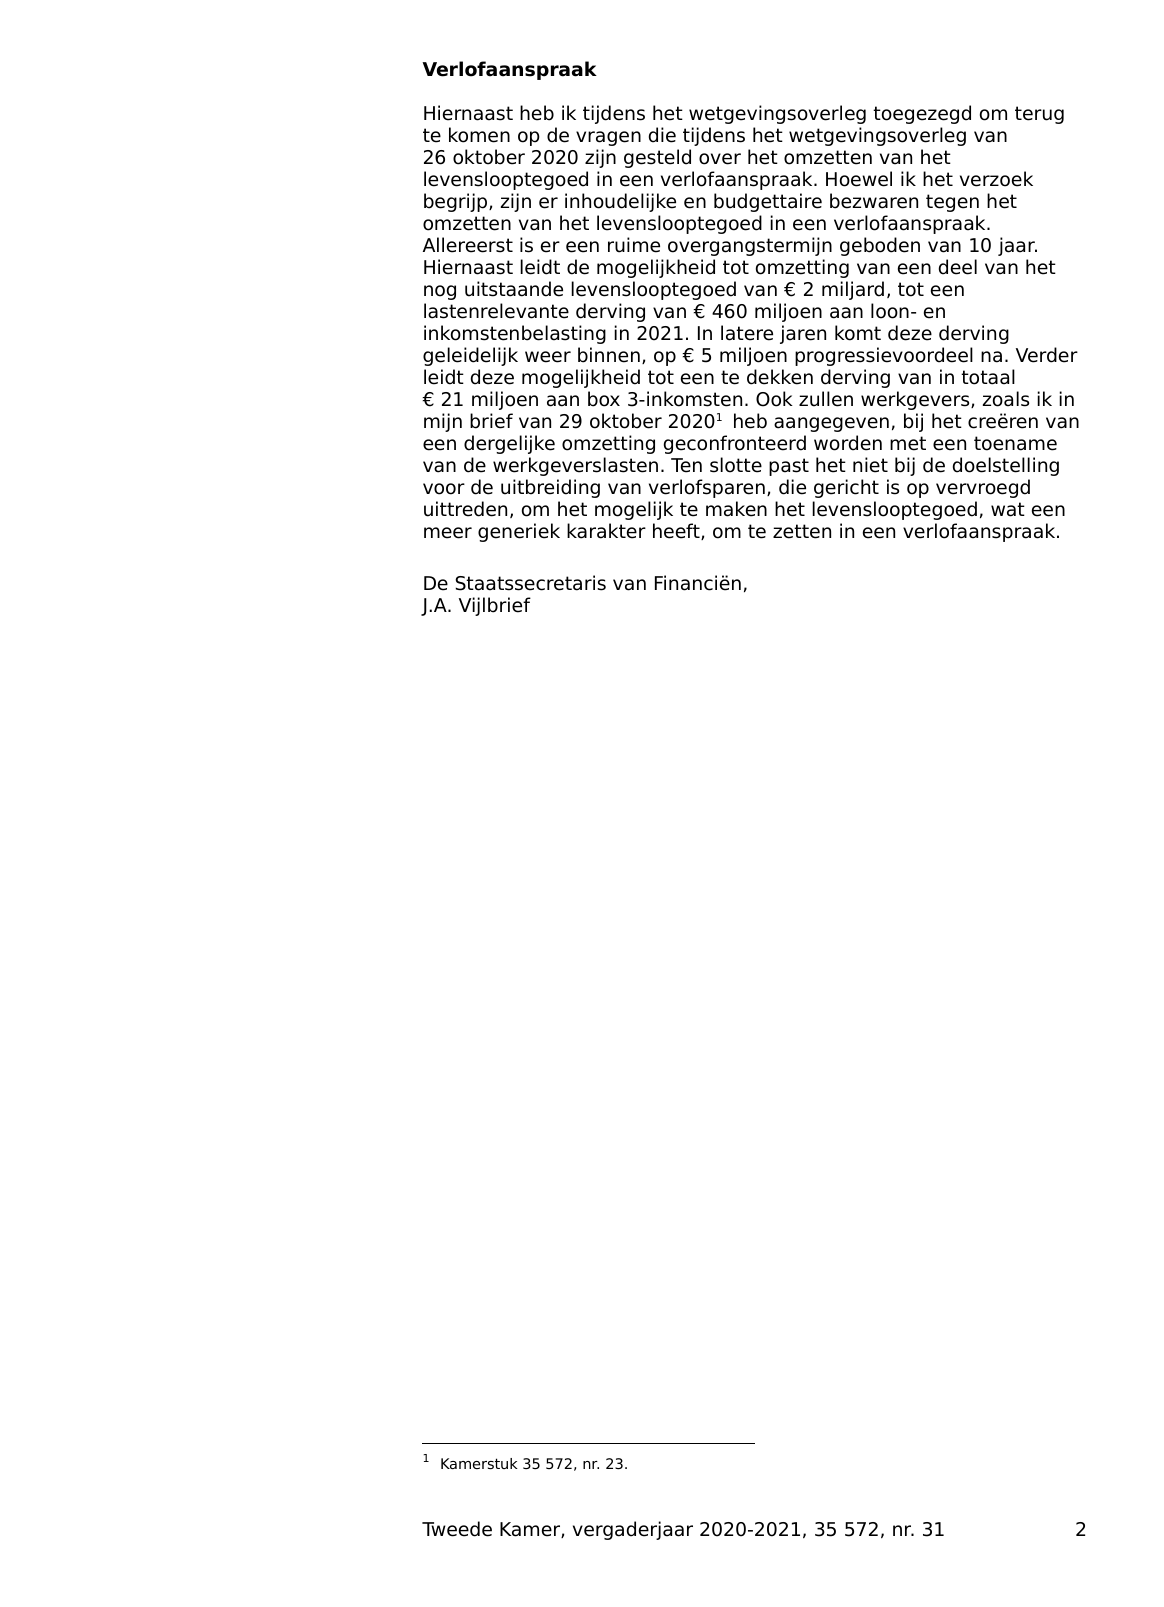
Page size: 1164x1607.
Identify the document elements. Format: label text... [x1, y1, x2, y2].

text Kamerstuk 35 572, nr. 23. [422, 1452, 1087, 1474]
text De Staatssecretaris van Financiën, J.A. Vijlbrief [422, 573, 1087, 617]
subtitle Verlofaanspraak [422, 59, 1087, 81]
text Hiernaast heb ik tijdens het wetgevingsoverleg toegezegd om terug te komen op de vragen die tijdens het wetgevingsoverleg van 26 oktober 2020 zijn gesteld over het omzetten van het levenslooptegoed in een verlofaanspraak. Hoewel ik het verzoek begrijp, zijn er inhoudelijke en budgettaire bezwaren tegen het omzetten van het levenslooptegoed in een verlofaanspraak. Allereerst is er een ruime overgangstermijn geboden van 10 jaar. Hiernaast leidt de mogelijkheid tot omzetting van een deel van het nog uitstaande levenslooptegoed van € 2 miljard, tot een lastenrelevante derving van € 460 miljoen aan loon- en inkomstenbelasting in 2021. In latere jaren komt deze derving geleidelijk weer binnen, op € 5 miljoen progressievoordeel na. Verder leidt deze mogelijkheid tot een te dekken derving van in totaal € 21 miljoen aan box 3-inkomsten. Ook zullen werkgevers, zoals ik in mijn brief van 29 oktober 2020 heb aangegeven, bij het creëren van een dergelijke omzetting geconfronteerd worden met een toename van de werkgeverslasten. Ten slotte past het niet bij de doelstelling voor de uitbreiding van verlofsparen, die gericht is op vervroegd uittreden, om het mogelijk te maken het levenslooptegoed, wat een meer generiek karakter heeft, om te zetten in een verlofaanspraak. [422, 103, 1087, 543]
